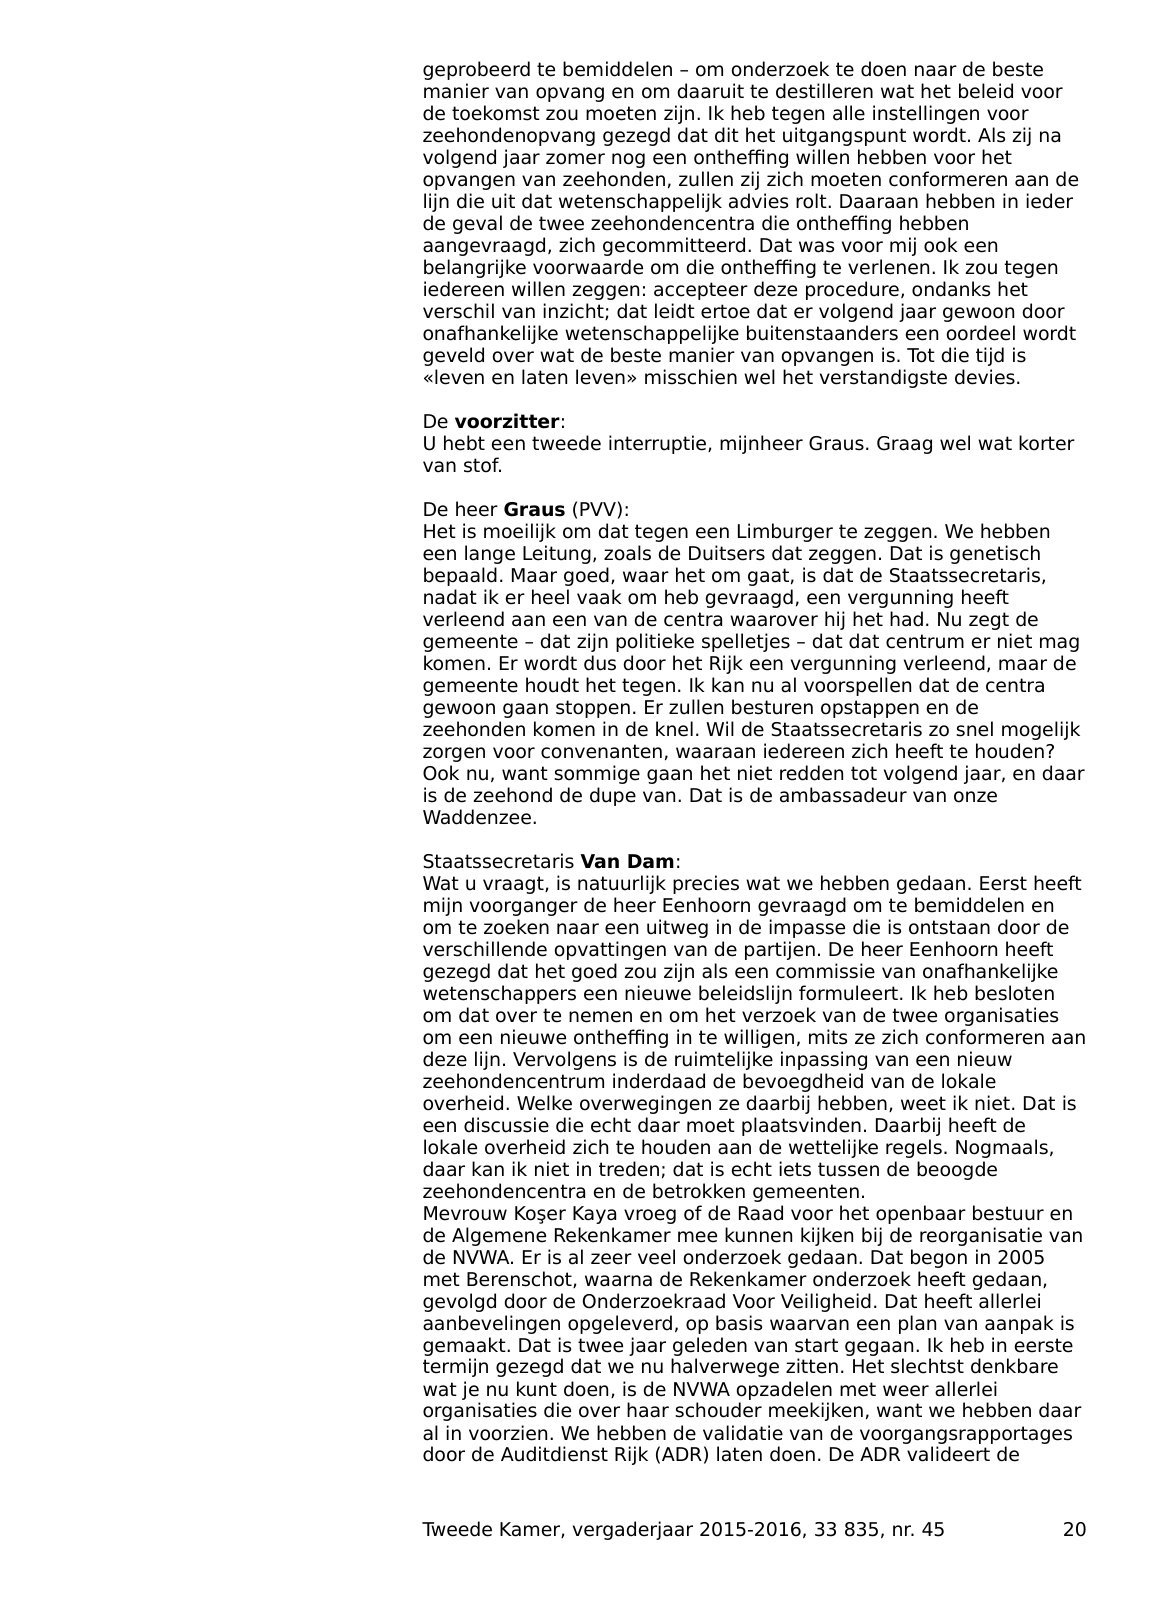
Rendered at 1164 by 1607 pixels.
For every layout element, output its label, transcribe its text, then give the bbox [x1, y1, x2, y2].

text Het is moeilijk om dat tegen een Limburger te zeggen. We hebben een lange Leitung, zoals de Duitsers dat zeggen. Dat is genetisch bepaald. Maar goed, waar het om gaat, is dat de Staatssecretaris, nadat ik er heel vaak om heb gevraagd, een vergunning heeft verleend aan een van de centra waarover hij het had. Nu zegt de gemeente – dat zijn politieke spelletjes – dat dat centrum er niet mag komen. Er wordt dus door het Rijk een vergunning verleend, maar de gemeente houdt het tegen. Ik kan nu al voorspellen dat de centra gewoon gaan stoppen. Er zullen besturen opstappen en de zeehonden komen in de knel. Wil de Staatssecretaris zo snel mogelijk zorgen voor convenanten, waaraan iedereen zich heeft te houden? Ook nu, want sommige gaan het niet redden tot volgend jaar, en daar is de zeehond de dupe van. Dat is de ambassadeur van onze Waddenzee. [422, 521, 1087, 829]
text geprobeerd te bemiddelen – om onderzoek te doen naar de beste manier van opvang en om daaruit te destilleren wat het beleid voor de toekomst zou moeten zijn. Ik heb tegen alle instellingen voor zeehondenopvang gezegd dat dit het uitgangspunt wordt. Als zij na volgend jaar zomer nog een ontheffing willen hebben voor het opvangen van zeehonden, zullen zij zich moeten conformeren aan de lijn die uit dat wetenschappelijk advies rolt. Daaraan hebben in ieder de geval de twee zeehondencentra die ontheffing hebben aangevraagd, zich gecommitteerd. Dat was voor mij ook een belangrijke voorwaarde om die ontheffing te verlenen. Ik zou tegen iedereen willen zeggen: accepteer deze procedure, ondanks het verschil van inzicht; dat leidt ertoe dat er volgend jaar gewoon door onafhankelijke wetenschappelijke buitenstaanders een oordeel wordt geveld over wat de beste manier van opvangen is. Tot die tijd is «leven en laten leven» misschien wel het verstandigste devies. [422, 59, 1087, 389]
text Staatssecretaris Van Dam: [422, 851, 1087, 873]
text De voorzitter: [422, 411, 1087, 433]
text U hebt een tweede interruptie, mijnheer Graus. Graag wel wat korter van stof. [422, 433, 1087, 477]
text De heer Graus (PVV): [422, 499, 1087, 521]
text Wat u vraagt, is natuurlijk precies wat we hebben gedaan. Eerst heeft mijn voorganger de heer Eenhoorn gevraagd om te bemiddelen en om te zoeken naar een uitweg in de impasse die is ontstaan door de verschillende opvattingen van de partijen. De heer Eenhoorn heeft gezegd dat het goed zou zijn als een commissie van onafhankelijke wetenschappers een nieuwe beleidslijn formuleert. Ik heb besloten om dat over te nemen en om het verzoek van de twee organisaties om een nieuwe ontheffing in te willigen, mits ze zich conformeren aan deze lijn. Vervolgens is de ruimtelijke inpassing van een nieuw zeehondencentrum inderdaad de bevoegdheid van de lokale overheid. Welke overwegingen ze daarbij hebben, weet ik niet. Dat is een discussie die echt daar moet plaatsvinden. Daarbij heeft de lokale overheid zich te houden aan de wettelijke regels. Nogmaals, daar kan ik niet in treden; dat is echt iets tussen de beoogde zeehondencentra en de betrokken gemeenten. [422, 873, 1087, 1203]
text Mevrouw Koşer Kaya vroeg of de Raad voor het openbaar bestuur en de Algemene Rekenkamer mee kunnen kijken bij de reorganisatie van de NVWA. Er is al zeer veel onderzoek gedaan. Dat begon in 2005 met Berenschot, waarna de Rekenkamer onderzoek heeft gedaan, gevolgd door de Onderzoekraad Voor Veiligheid. Dat heeft allerlei aanbevelingen opgeleverd, op basis waarvan een plan van aanpak is gemaakt. Dat is twee jaar geleden van start gegaan. Ik heb in eerste termijn gezegd dat we nu halverwege zitten. Het slechtst denkbare wat je nu kunt doen, is de NVWA opzadelen met weer allerlei organisaties die over haar schouder meekijken, want we hebben daar al in voorzien. We hebben de validatie van de voorgangsrapportages door de Auditdienst Rijk (ADR) laten doen. De ADR valideert de [422, 1203, 1087, 1466]
